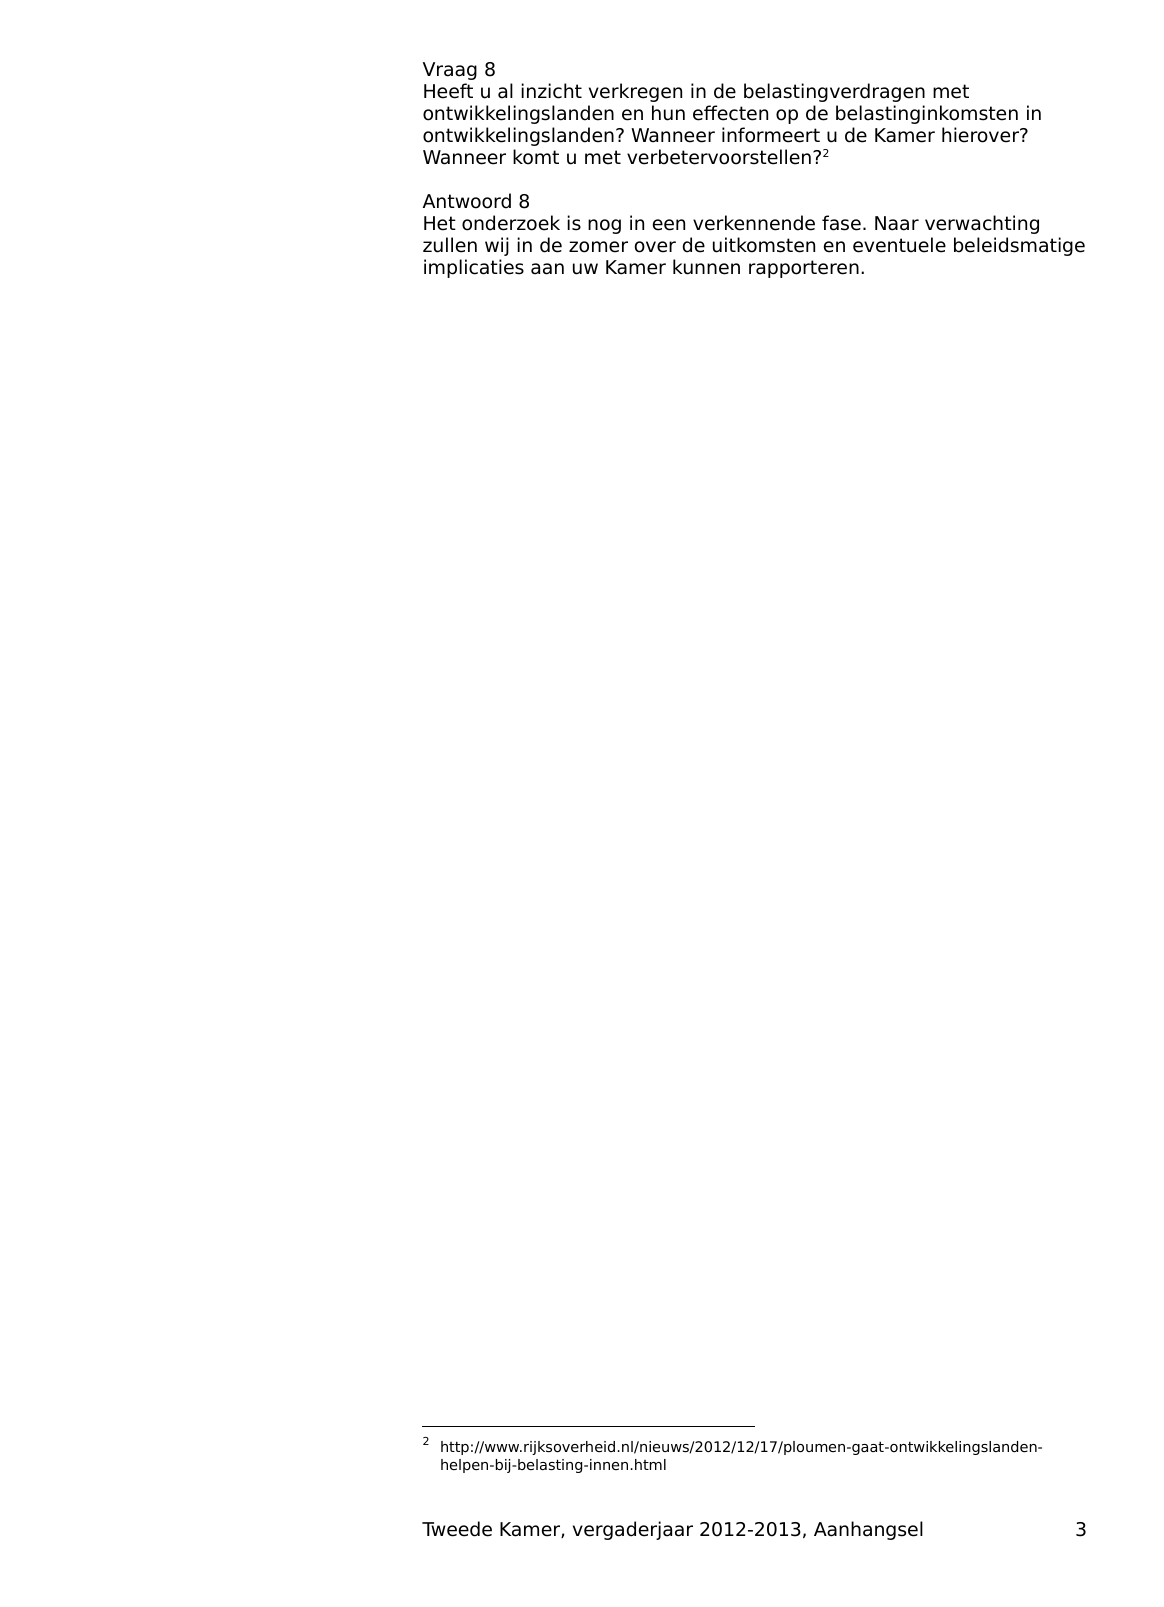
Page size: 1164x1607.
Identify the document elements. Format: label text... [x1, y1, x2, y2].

text http://www.rijksoverheid.nl/nieuws/2012/12/17/ploumen-gaat-ontwikkelingslanden-helpen-bij-belasting-innen.html [422, 1435, 1087, 1474]
text Vraag 8 [422, 59, 1087, 81]
text Het onderzoek is nog in een verkennende fase. Naar verwachting zullen wij in de zomer over de uitkomsten en eventuele beleidsmatige implicaties aan uw Kamer kunnen rapporteren. [422, 213, 1087, 279]
text Antwoord 8 [422, 191, 1087, 213]
text Heeft u al inzicht verkregen in de belastingverdragen met ontwikkelingslanden en hun effecten op de belastinginkomsten in ontwikkelingslanden? Wanneer informeert u de Kamer hierover? Wanneer komt u met verbetervoorstellen? [422, 81, 1087, 169]
